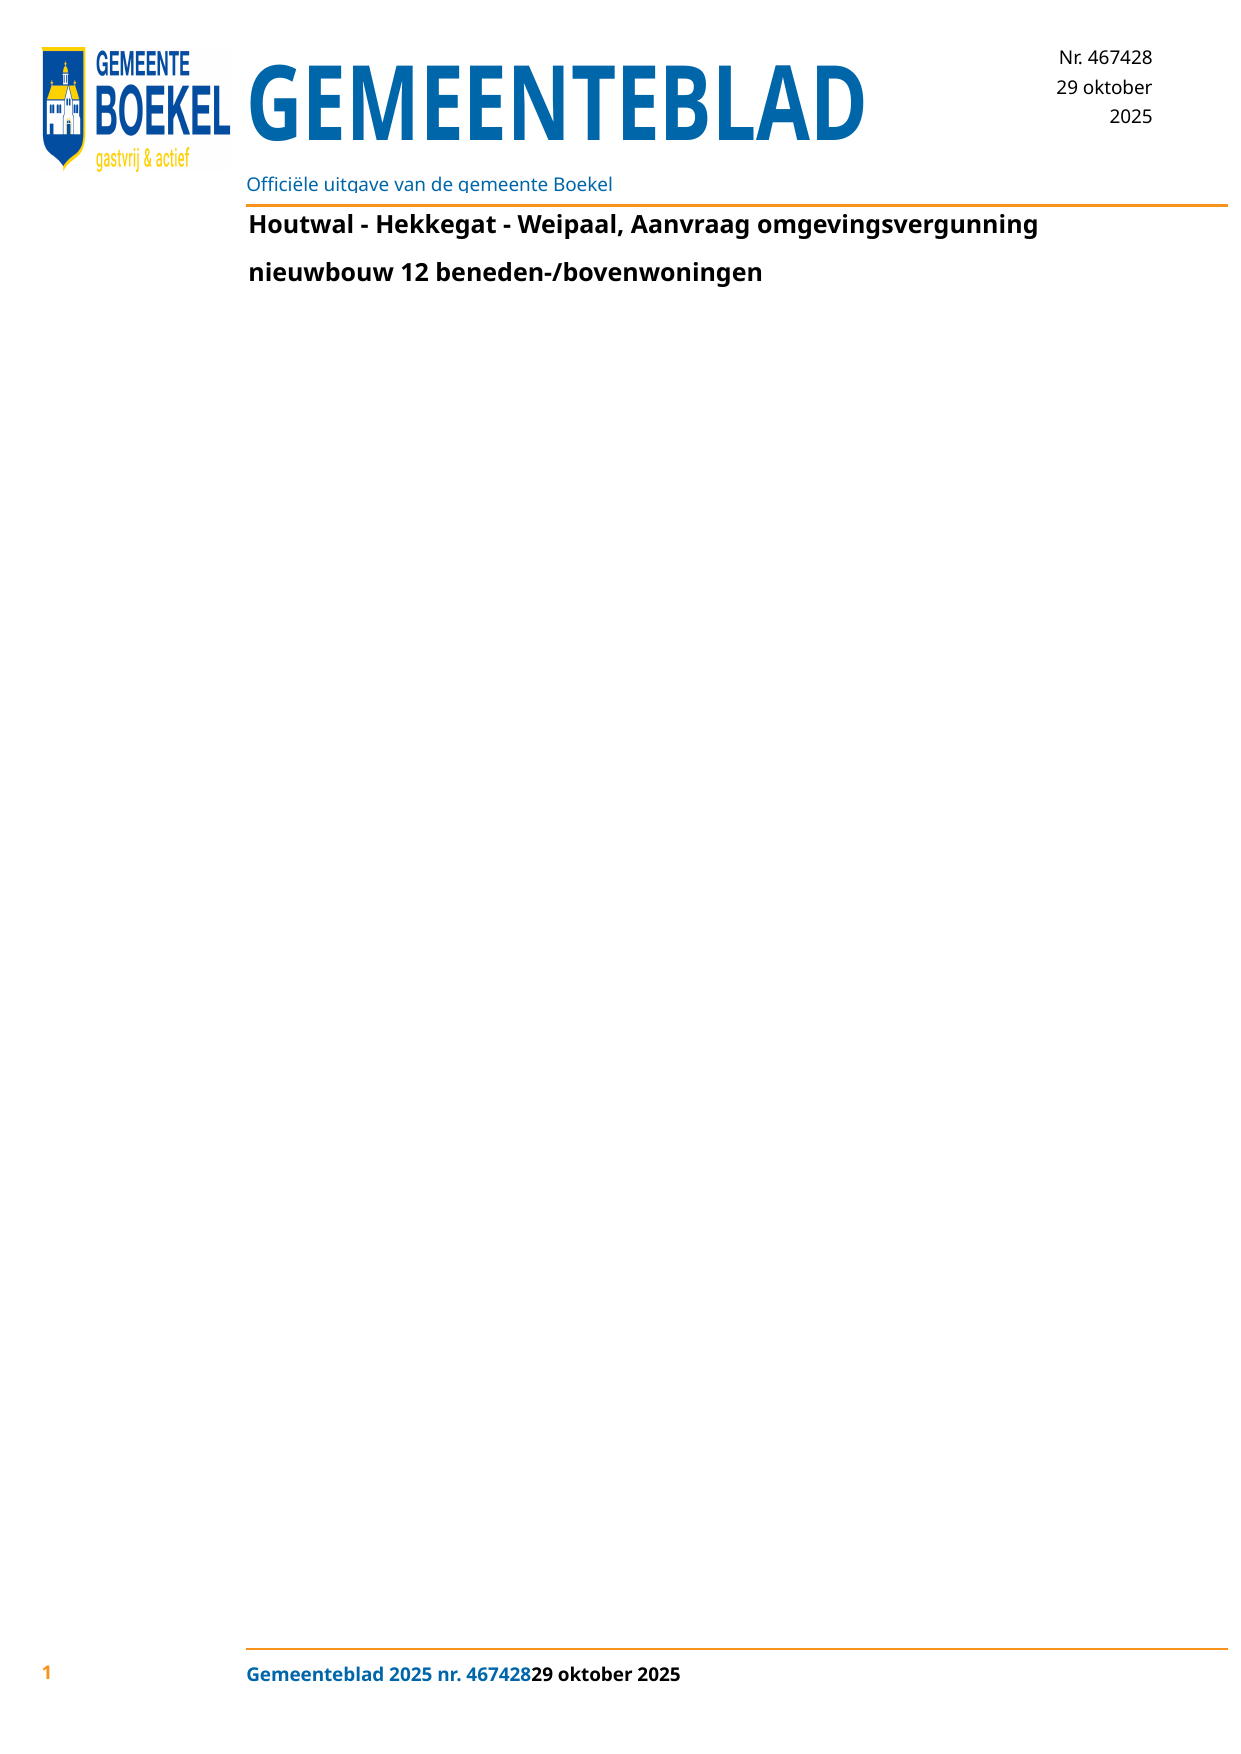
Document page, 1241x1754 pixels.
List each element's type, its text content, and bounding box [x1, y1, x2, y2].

picture [41, 47, 231, 172]
text Houtwal - Hekkegat - Weipaal, Aanvraag omgevingsvergunning nieuwbouw 12 beneden-/bovenwoningen [248, 207, 1152, 288]
